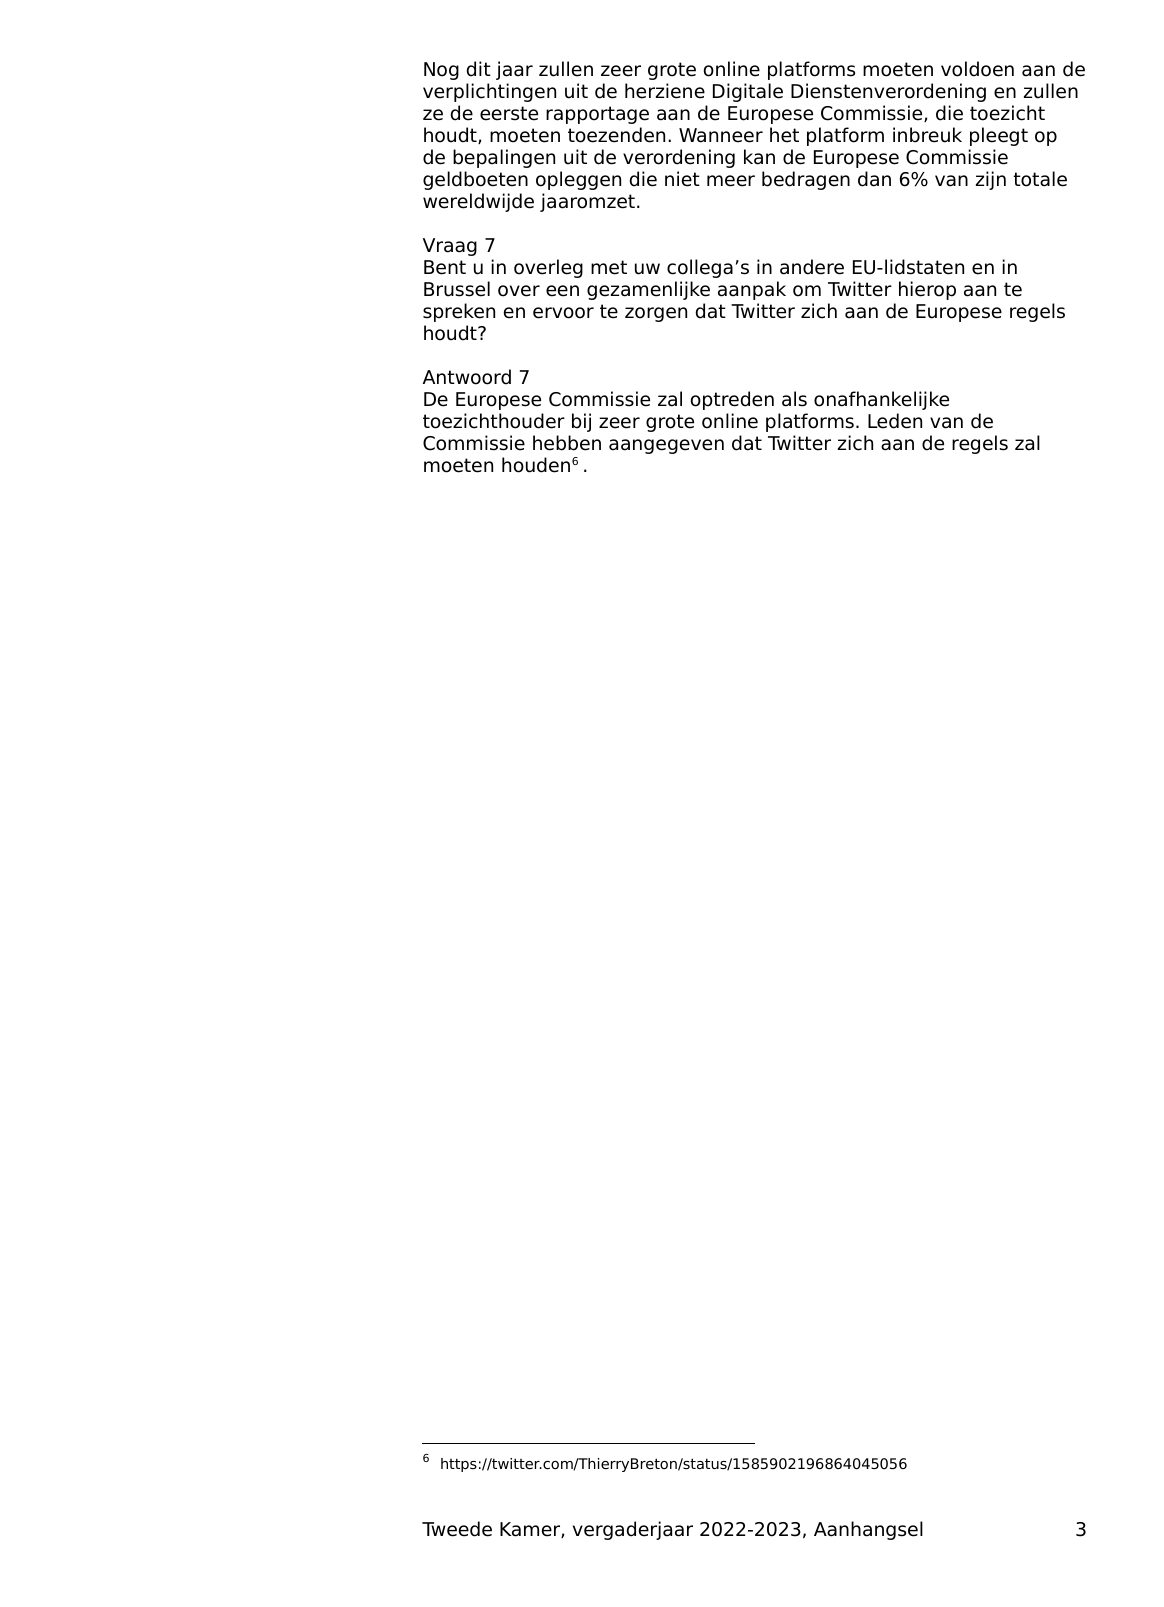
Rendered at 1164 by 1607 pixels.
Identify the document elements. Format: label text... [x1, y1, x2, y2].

text Bent u in overleg met uw collega’s in andere EU-lidstaten en in Brussel over een gezamenlijke aanpak om Twitter hierop aan te spreken en ervoor te zorgen dat Twitter zich aan de Europese regels houdt? [422, 257, 1087, 345]
text Vraag 7 [422, 235, 1087, 257]
text Antwoord 7 [422, 367, 1087, 389]
text Nog dit jaar zullen zeer grote online platforms moeten voldoen aan de verplichtingen uit de herziene Digitale Dienstenverordening en zullen ze de eerste rapportage aan de Europese Commissie, die toezicht houdt, moeten toezenden. Wanneer het platform inbreuk pleegt op de bepalingen uit de verordening kan de Europese Commissie geldboeten opleggen die niet meer bedragen dan 6% van zijn totale wereldwijde jaaromzet. [422, 59, 1087, 213]
text https://twitter.com/ThierryBreton/status/1585902196864045056 [422, 1452, 1087, 1474]
text De Europese Commissie zal optreden als onafhankelijke toezichthouder bij zeer grote online platforms. Leden van de Commissie hebben aangegeven dat Twitter zich aan de regels zal moeten houden. [422, 389, 1087, 477]
